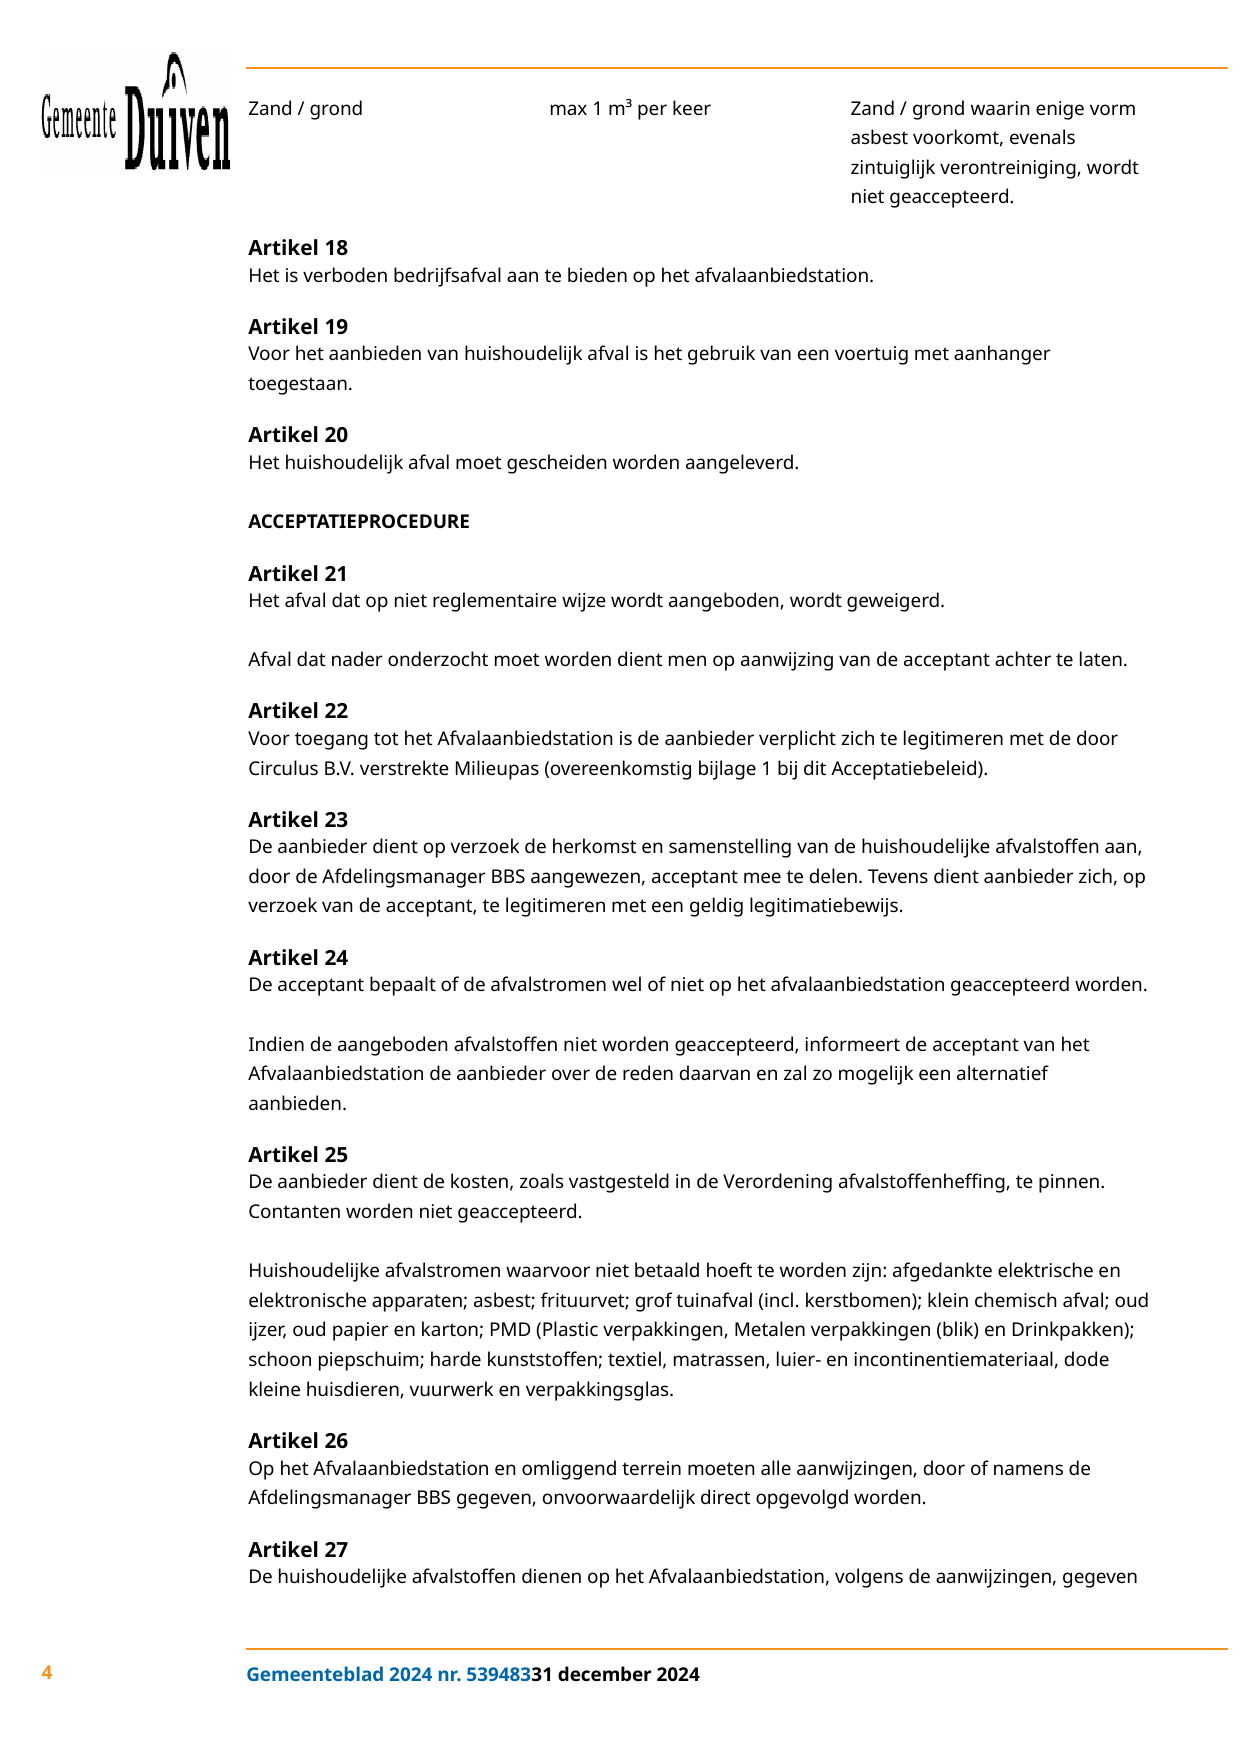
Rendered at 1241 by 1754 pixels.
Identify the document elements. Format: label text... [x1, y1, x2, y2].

text Artikel 27 [248, 1535, 1152, 1563]
text Artikel 24 [248, 943, 1152, 972]
text Het huishoudelijk afval moet gescheiden worden aangeleverd. [248, 449, 1152, 475]
table_cell Zand / grond [248, 95, 549, 209]
text De aanbieder dient op verzoek de herkomst en samenstelling van de huishoudelijke afvalstoffen aan, door de Afdelingsmanager BBS aangewezen, acceptant mee te delen. Tevens dient aanbieder zich, op verzoek van de acceptant, te legitimeren met een geldig legitimatiebewijs. [248, 833, 1152, 918]
table_cell max 1 m³ per keer [549, 95, 850, 209]
text Artikel 18 [248, 233, 1152, 262]
text Het is verboden bedrijfsafval aan te bieden op het afvalaanbiedstation. [248, 262, 1152, 287]
text Artikel 22 [248, 697, 1152, 725]
text ACCEPTATIEPROCEDURE [248, 508, 1152, 534]
text Het afval dat op niet reglementaire wijze wordt aangeboden, wordt geweigerd. [248, 587, 1152, 613]
text Artikel 21 [248, 559, 1152, 587]
text Artikel 25 [248, 1140, 1152, 1169]
text Afval dat nader onderzocht moet worden dient men op aanwijzing van de acceptant achter te laten. [248, 646, 1152, 672]
text Op het Afvalaanbiedstation en omliggend terrein moeten alle aanwijzingen, door of namens de Afdelingsmanager BBS gegeven, onvoorwaardelijk direct opgevolgd worden. [248, 1455, 1152, 1510]
table_cell Zand / grond waarin enige vorm asbest voorkomt, evenals zintuiglijk verontreiniging, wordt niet geaccepteerd. [850, 95, 1152, 209]
text Huishoudelijke afvalstromen waarvoor niet betaald hoeft te worden zijn: afgedankte elektrische en elektronische apparaten; asbest; frituurvet; grof tuinafval (incl. kerstbomen); klein chemisch afval; oud ijzer, oud papier en karton; PMD (Plastic verpakkingen, Metalen verpakkingen (blik) en Drinkpakken); schoon piepschuim; harde kunststoffen; textiel, matrassen, luier- en incontinentiemateriaal, dode kleine huisdieren, vuurwerk en verpakkingsglas. [248, 1257, 1152, 1402]
text De acceptant bepaalt of de afvalstromen wel of niet op het afvalaanbiedstation geaccepteerd worden. [248, 972, 1152, 997]
text De aanbieder dient de kosten, zoals vastgesteld in de Verordening afvalstoffenheffing, te pinnen. Contanten worden niet geaccepteerd. [248, 1169, 1152, 1224]
text Voor toegang tot het Afvalaanbiedstation is de aanbieder verplicht zich te legitimeren met de door Circulus B.V. verstrekte Milieupas (overeenkomstig bijlage 1 bij dit Acceptatiebeleid). [248, 725, 1152, 780]
text De huishoudelijke afvalstoffen dienen op het Afvalaanbiedstation, volgens de aanwijzingen, gegeven [248, 1563, 1152, 1589]
text Artikel 19 [248, 312, 1152, 341]
text Voor het aanbieden van huishoudelijk afval is het gebruik van een voertuig met aanhanger toegestaan. [248, 341, 1152, 396]
text Indien de aangeboden afvalstoffen niet worden geaccepteerd, informeert de acceptant van het Afvalaanbiedstation de aanbieder over de reden daarvan en zal zo mogelijk een alternatief aanbieden. [248, 1031, 1152, 1116]
picture [41, 47, 231, 172]
text Artikel 20 [248, 421, 1152, 449]
text Artikel 26 [248, 1426, 1152, 1455]
text Artikel 23 [248, 805, 1152, 833]
